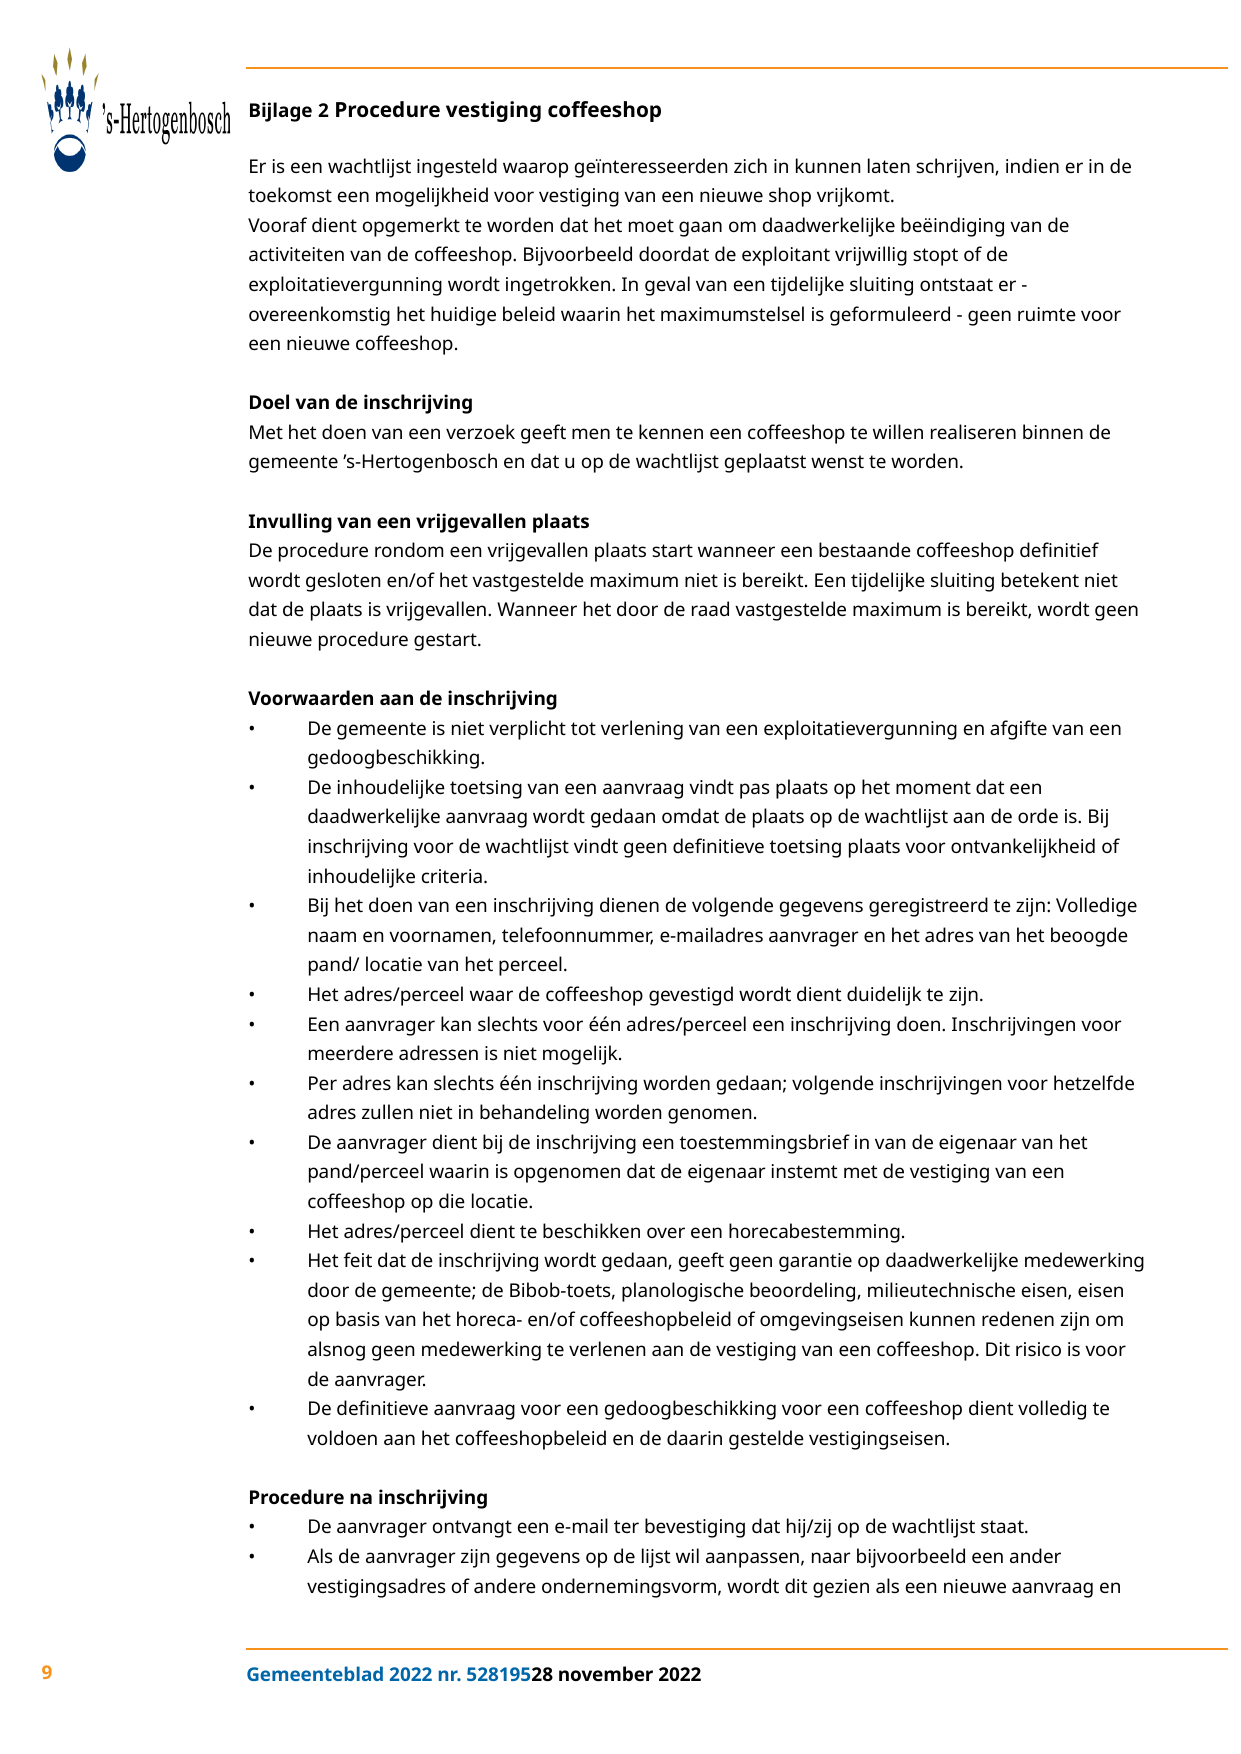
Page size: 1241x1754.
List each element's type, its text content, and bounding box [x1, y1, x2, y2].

list Bij het doen van een inschrijving dienen de volgende gegevens geregistreerd te zijn: Volledige naam en voornamen, telefoonnummer, e-mailadres aanvrager en het adres van het beoogde pand/ locatie van het perceel. [248, 892, 1152, 977]
picture [41, 47, 231, 172]
text Met het doen van een verzoek geeft men te kennen een coffeeshop te willen realiseren binnen de gemeente ’s-Hertogenbosch en dat u op de wachtlijst geplaatst wenst te worden. [248, 419, 1152, 474]
list De aanvrager dient bij de inschrijving een toestemmingsbrief in van de eigenaar van het pand/perceel waarin is opgenomen dat de eigenaar instemt met de vestiging van een coffeeshop op die locatie. [248, 1129, 1152, 1214]
text Voorwaarden aan de inschrijving [248, 685, 1152, 711]
list Het adres/perceel dient te beschikken over een horecabestemming. [248, 1218, 1152, 1244]
text Procedure na inschrijving [248, 1484, 1152, 1510]
list Per adres kan slechts één inschrijving worden gedaan; volgende inschrijvingen voor hetzelfde adres zullen niet in behandeling worden genomen. [248, 1070, 1152, 1125]
text Doel van de inschrijving [248, 389, 1152, 415]
list De gemeente is niet verplicht tot verlening van een exploitatievergunning en afgifte van een gedoogbeschikking. [248, 715, 1152, 770]
list Als de aanvrager zijn gegevens op de lijst wil aanpassen, naar bijvoorbeeld een ander vestigingsadres of andere ondernemingsvorm, wordt dit gezien als een nieuwe aanvraag en [248, 1543, 1152, 1599]
list De inhoudelijke toetsing van een aanvraag vindt pas plaats op het moment dat een daadwerkelijke aanvraag wordt gedaan omdat de plaats op de wachtlijst aan de orde is. Bij inschrijving voor de wachtlijst vindt geen definitieve toetsing plaats voor ontvankelijkheid of inhoudelijke criteria. [248, 774, 1152, 889]
text Invulling van een vrijgevallen plaats [248, 508, 1152, 534]
list Het feit dat de inschrijving wordt gedaan, geeft geen garantie op daadwerkelijke medewerking door de gemeente; de Bibob-toets, planologische beoordeling, milieutechnische eisen, eisen op basis van het horeca- en/of coffeeshopbeleid of omgevingseisen kunnen redenen zijn om alsnog geen medewerking te verlenen aan de vestiging van een coffeeshop. Dit risico is voor de aanvrager. [248, 1247, 1152, 1392]
list De definitieve aanvraag voor een gedoogbeschikking voor een coffeeshop dient volledig te voldoen aan het coffeeshopbeleid en de daarin gestelde vestigingseisen. [248, 1395, 1152, 1451]
text Bijlage 2 Procedure vestiging coffeeshop [248, 95, 1152, 123]
list Het adres/perceel waar de coffeeshop gevestigd wordt dient duidelijk te zijn. [248, 981, 1152, 1007]
list De aanvrager ontvangt een e-mail ter bevestiging dat hij/zij op de wachtlijst staat. [248, 1514, 1152, 1539]
text De procedure rondom een vrijgevallen plaats start wanneer een bestaande coffeeshop definitief wordt gesloten en/of het vastgestelde maximum niet is bereikt. Een tijdelijke sluiting betekent niet dat de plaats is vrijgevallen. Wanneer het door de raad vastgestelde maximum is bereikt, wordt geen nieuwe procedure gestart. [248, 537, 1152, 652]
list Een aanvrager kan slechts voor één adres/perceel een inschrijving doen. Inschrijvingen voor meerdere adressen is niet mogelijk. [248, 1011, 1152, 1066]
text Vooraf dient opgemerkt te worden dat het moet gaan om daadwerkelijke beëindiging van de activiteiten van de coffeeshop. Bijvoorbeeld doordat de exploitant vrijwillig stopt of de exploitatievergunning wordt ingetrokken. In geval van een tijdelijke sluiting ontstaat er - overeenkomstig het huidige beleid waarin het maximumstelsel is geformuleerd - geen ruimte voor een nieuwe coffeeshop. [248, 212, 1152, 356]
text Er is een wachtlijst ingesteld waarop geïnteresseerden zich in kunnen laten schrijven, indien er in de toekomst een mogelijkheid voor vestiging van een nieuwe shop vrijkomt. [248, 153, 1152, 208]
